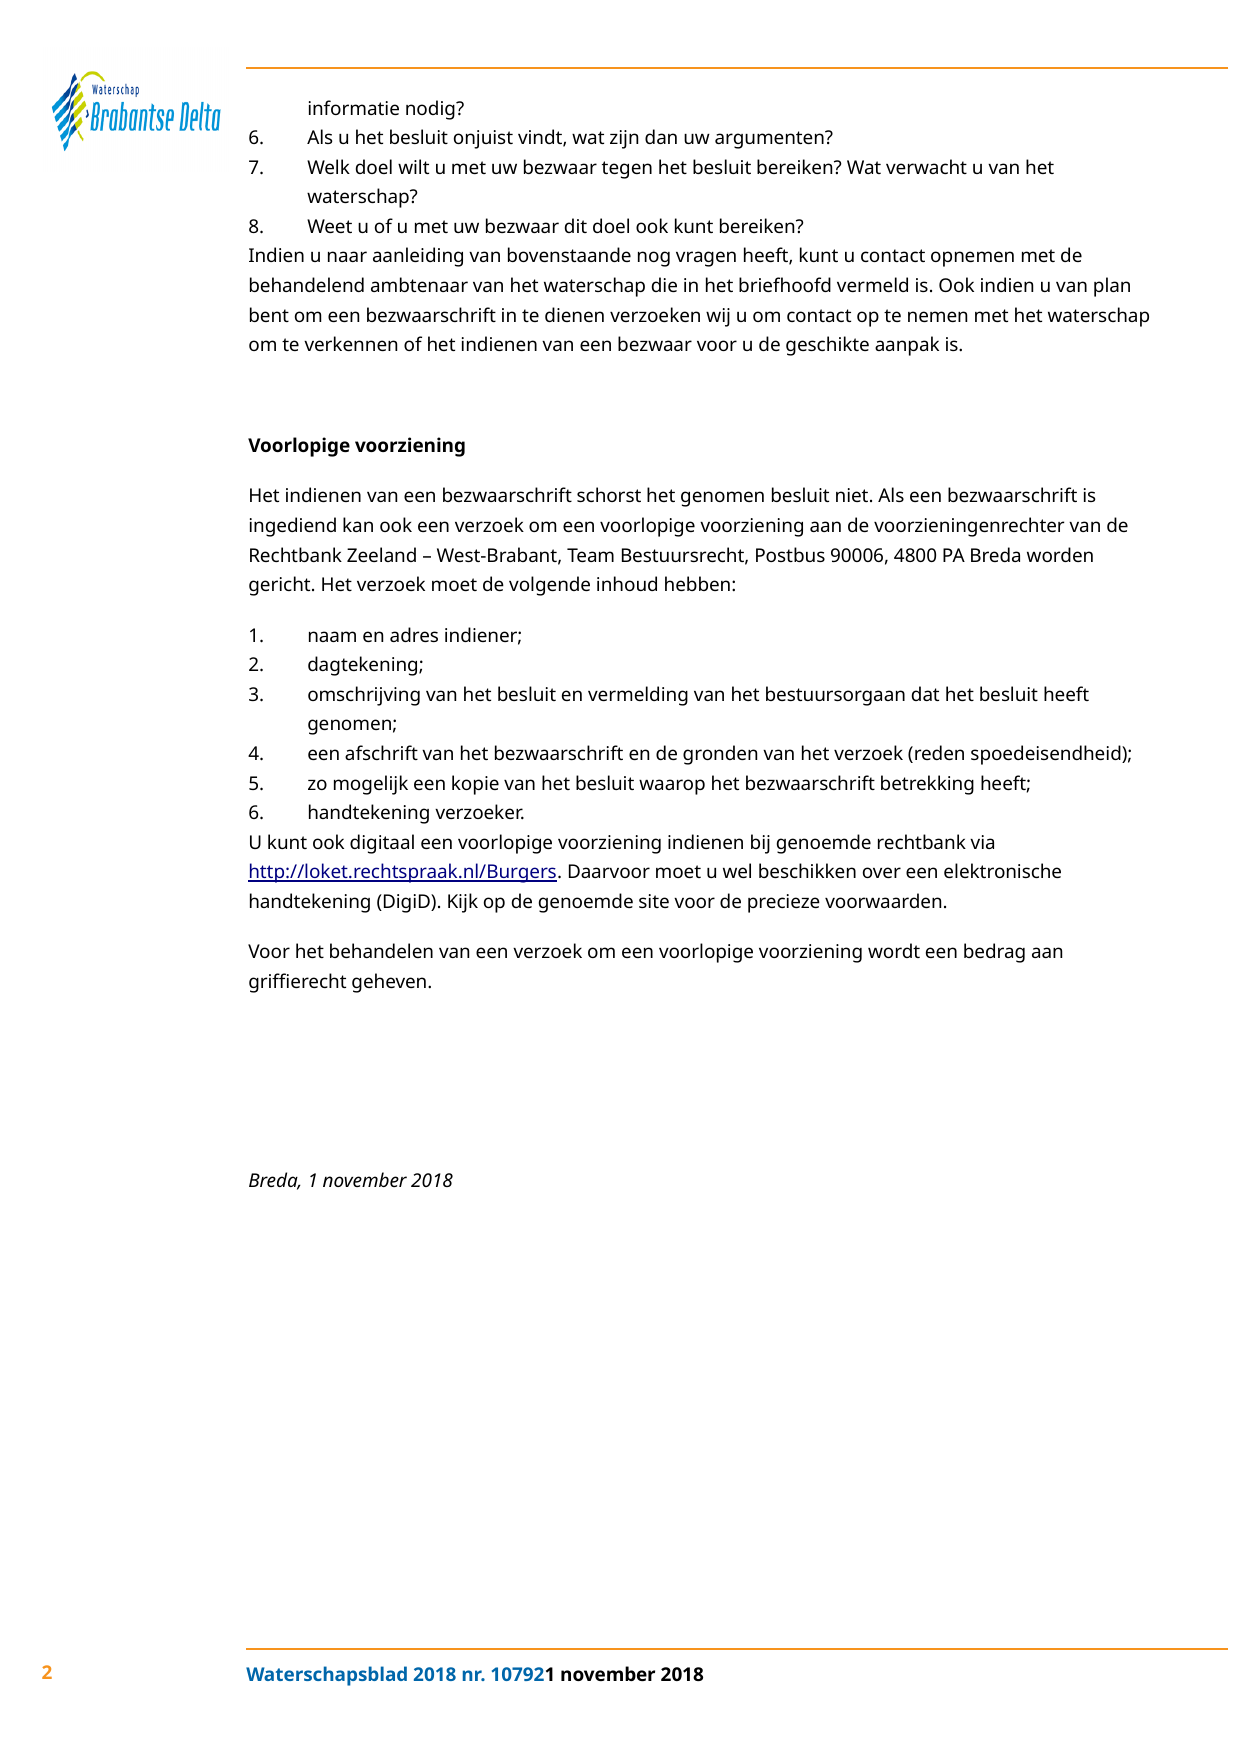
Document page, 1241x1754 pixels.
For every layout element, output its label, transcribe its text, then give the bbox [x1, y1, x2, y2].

list Welk doel wilt u met uw bezwaar tegen het besluit bereiken? Wat verwacht u van het waterschap? [248, 154, 1152, 209]
text Voor het behandelen van een verzoek om een voorlopige voorziening wordt een bedrag aan griffierecht geheven. [248, 938, 1152, 994]
list een afschrift van het bezwaarschrift en de gronden van het verzoek (reden spoedeisendheid); [248, 740, 1152, 766]
picture [41, 47, 231, 172]
list Als u het besluit onjuist vindt, wat zijn dan uw argumenten? [248, 124, 1152, 150]
text Het indienen van een bezwaarschrift schorst het genomen besluit niet. Als een bezwaarschrift is ingediend kan ook een verzoek om een voorlopige voorziening aan de voorzieningenrechter van de Rechtbank Zeeland – West-Brabant, Team Bestuursrecht, Postbus 90006, 4800 PA Breda worden gericht. Het verzoek moet de volgende inhoud hebben: [248, 483, 1152, 597]
list dagtekening; [248, 651, 1152, 677]
list zo mogelijk een kopie van het besluit waarop het bezwaarschrift betrekking heeft; [248, 770, 1152, 796]
text Breda, 1 november 2018 [248, 1167, 1152, 1193]
list naam en adres indiener; [248, 622, 1152, 648]
list Weet u of u met uw bezwaar dit doel ook kunt bereiken? [248, 213, 1152, 239]
text U kunt ook digitaal een voorlopige voorziening indienen bij genoemde rechtbank via http://loket.rechtspraak.nl/Burgers. Daarvoor moet u wel beschikken over een elektronische handtekening (DigiD). Kijk op de genoemde site voor de precieze voorwaarden. [248, 829, 1152, 914]
list omschrijving van het besluit en vermelding van het bestuursorgaan dat het besluit heeft genomen; [248, 681, 1152, 736]
text Indien u naar aanleiding van bovenstaande nog vragen heeft, kunt u contact opnemen met de behandelend ambtenaar van het waterschap die in het briefhoofd vermeld is. Ook indien u van plan bent om een bezwaarschrift in te dienen verzoeken wij u om contact op te nemen met het waterschap om te verkennen of het indienen van een bezwaar voor u de geschikte aanpak is. [248, 243, 1152, 357]
list handtekening verzoeker. [248, 799, 1152, 825]
text Voorlopige voorziening [248, 432, 1152, 458]
list informatie nodig? [248, 95, 1152, 121]
